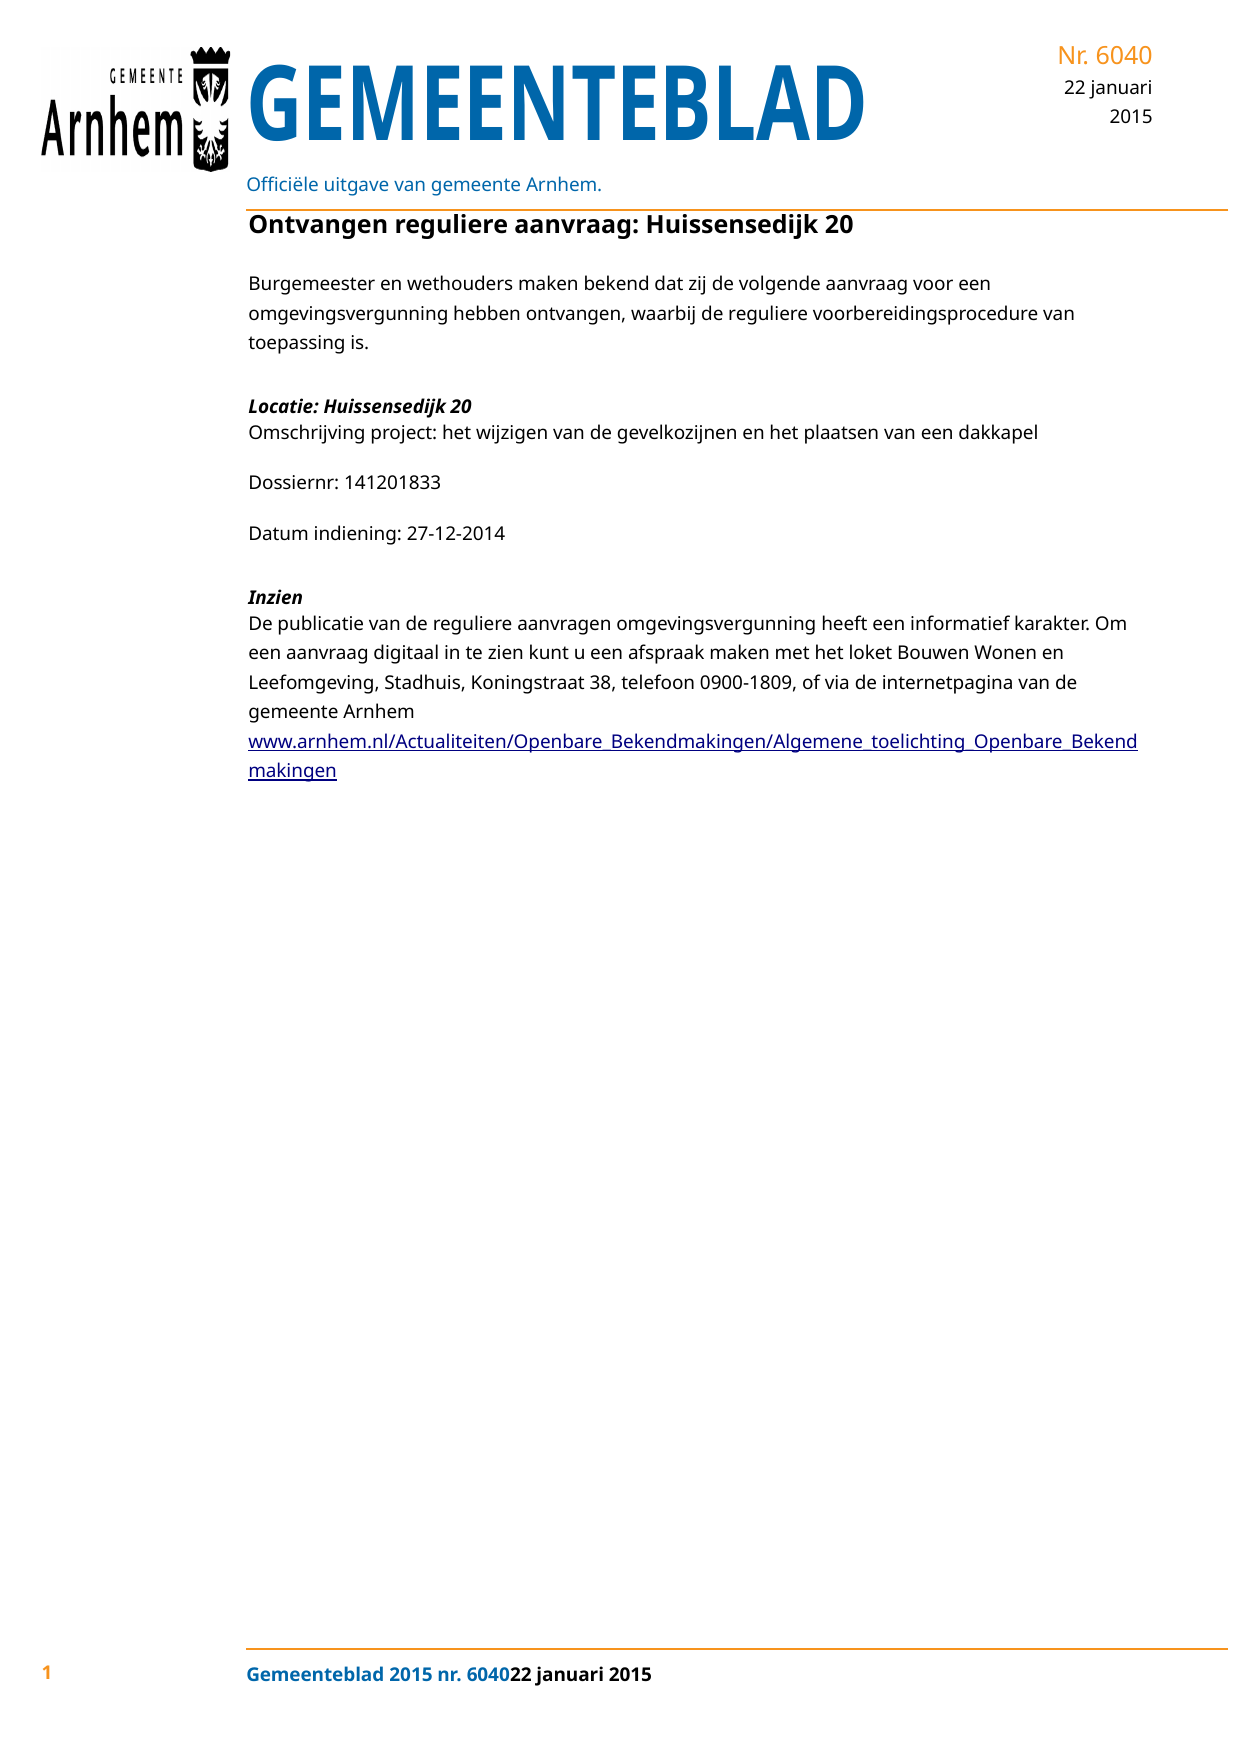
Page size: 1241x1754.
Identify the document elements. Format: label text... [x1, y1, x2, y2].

text Inzien [248, 584, 1152, 610]
text De publicatie van de reguliere aanvragen omgevingsvergunning heeft een informatief karakter. Om een aanvraag digitaal in te zien kunt u een afspraak maken met het loket Bouwen Wonen en Leefomgeving, Stadhuis, Koningstraat 38, telefoon 0900-1809, of via de internetpagina van de gemeente Arnhem www.arnhem.nl/Actualiteiten/Openbare_Bekendmakingen/Algemene_toelichting_Openbare_Bekendmakingen [248, 610, 1152, 783]
text Dossiernr: 141201833 [248, 469, 1152, 495]
text Burgemeester en wethouders maken bekend dat zij de volgende aanvraag voor een omgevingsvergunning hebben ontvangen, waarbij de reguliere voorbereidingsprocedure van toepassing is. [248, 270, 1152, 355]
picture [41, 47, 231, 172]
text Datum indiening: 27-12-2014 [248, 520, 1152, 546]
text Omschrijving project: het wijzigen van de gevelkozijnen en het plaatsen van een dakkapel [248, 419, 1152, 445]
text Ontvangen reguliere aanvraag: Huissensedijk 20 [248, 211, 1152, 241]
text Locatie: Huissensedijk 20 [248, 393, 1152, 419]
